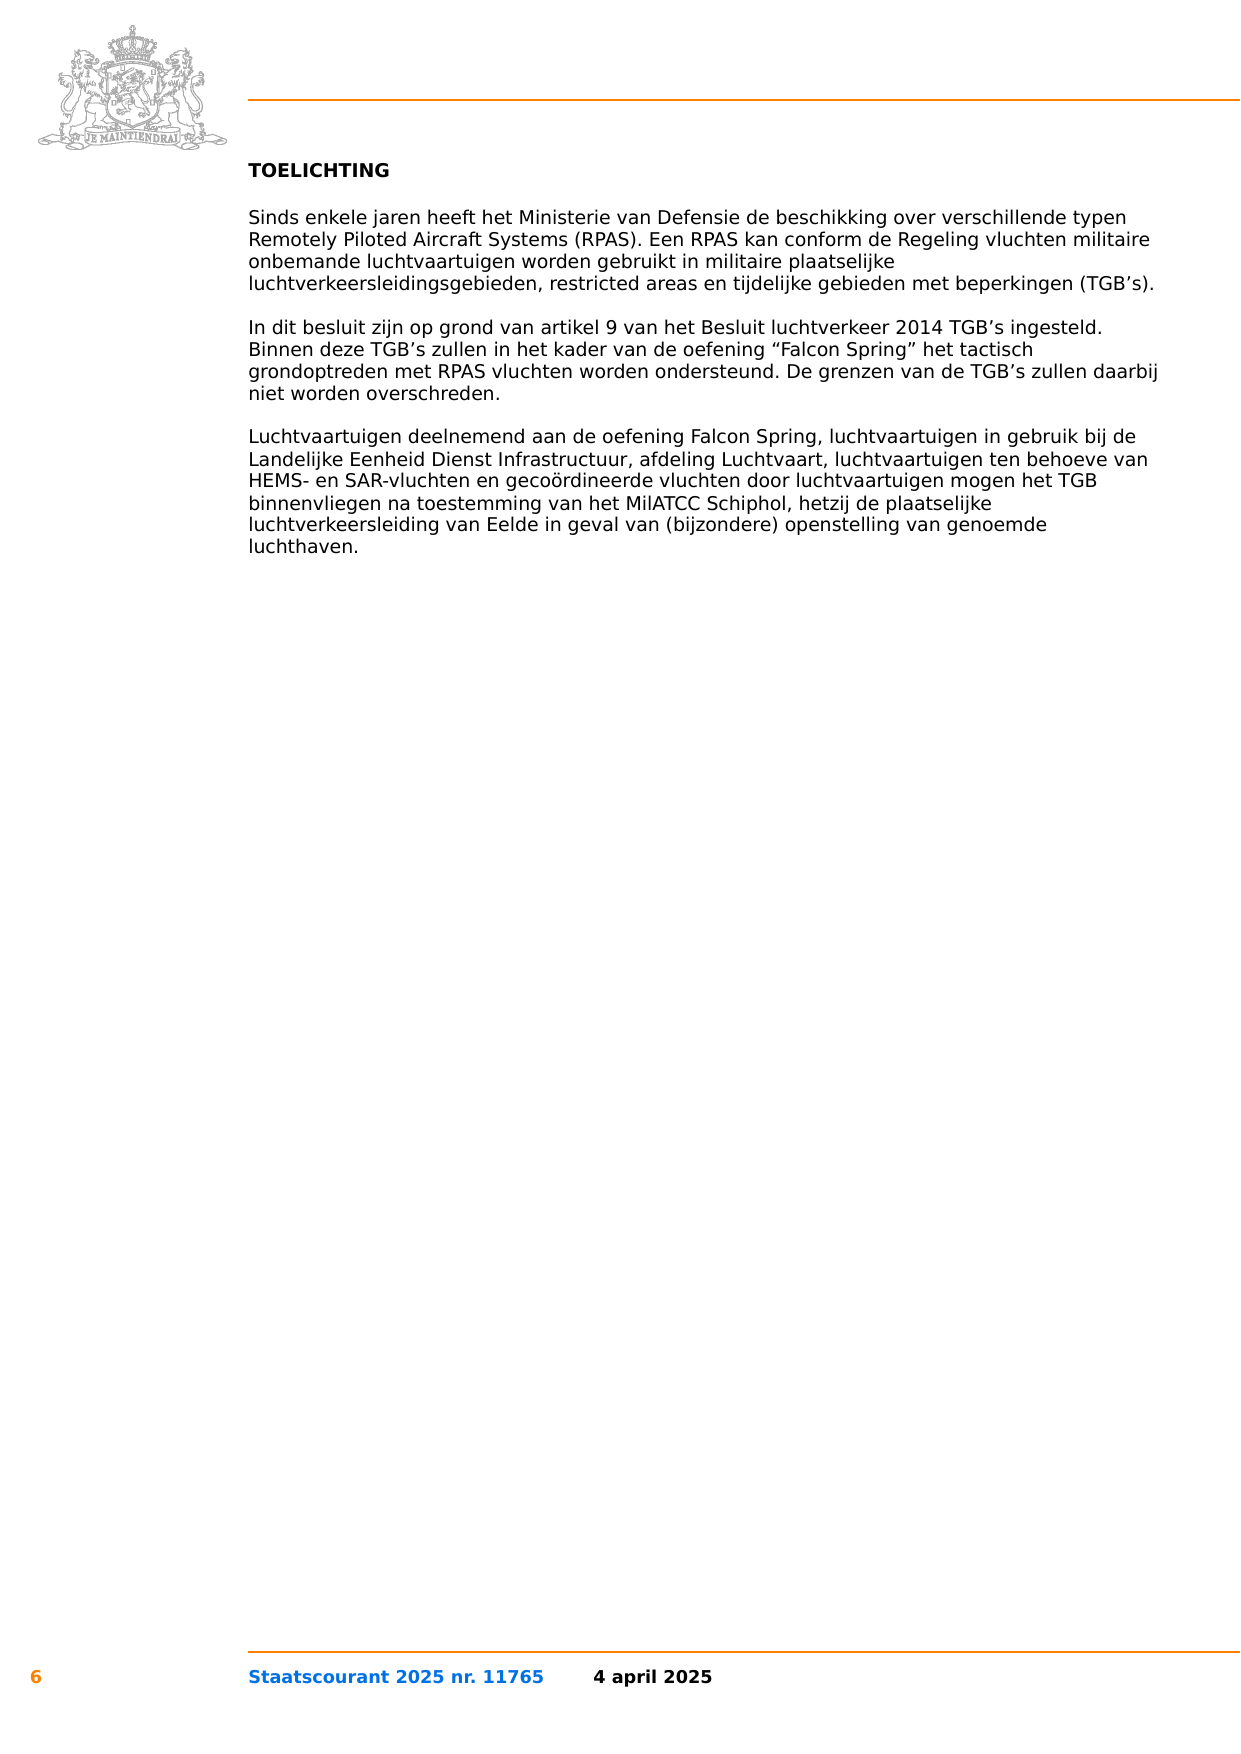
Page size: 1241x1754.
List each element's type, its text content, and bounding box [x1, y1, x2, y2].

text In dit besluit zijn op grond van artikel 9 van het Besluit luchtverkeer 2014 TGB’s ingesteld. Binnen deze TGB’s zullen in het kader van de oefening “Falcon Spring” het tactisch grondoptreden met RPAS vluchten worden ondersteund. De grenzen van de TGB’s zullen daarbij niet worden overschreden. [248, 317, 1163, 404]
subtitle TOELICHTING [248, 160, 1163, 182]
text Luchtvaartuigen deelnemend aan de oefening Falcon Spring, luchtvaartuigen in gebruik bij de Landelijke Eenheid Dienst Infrastructuur, afdeling Luchtvaart, luchtvaartuigen ten behoeve van HEMS- en SAR-vluchten en gecoördineerde vluchten door luchtvaartuigen mogen het TGB binnenvliegen na toestemming van het MilATCC Schiphol, hetzij de plaatselijke luchtverkeersleiding van Eelde in geval van (bijzondere) openstelling van genoemde luchthaven. [248, 426, 1163, 558]
text Sinds enkele jaren heeft het Ministerie van Defensie de beschikking over verschillende typen Remotely Piloted Aircraft Systems (RPAS). Een RPAS kan conform de Regeling vluchten militaire onbemande luchtvaartuigen worden gebruikt in militaire plaatselijke luchtverkeersleidingsgebieden, restricted areas en tijdelijke gebieden met beperkingen (TGB’s). [248, 207, 1163, 295]
picture [38, 25, 227, 150]
